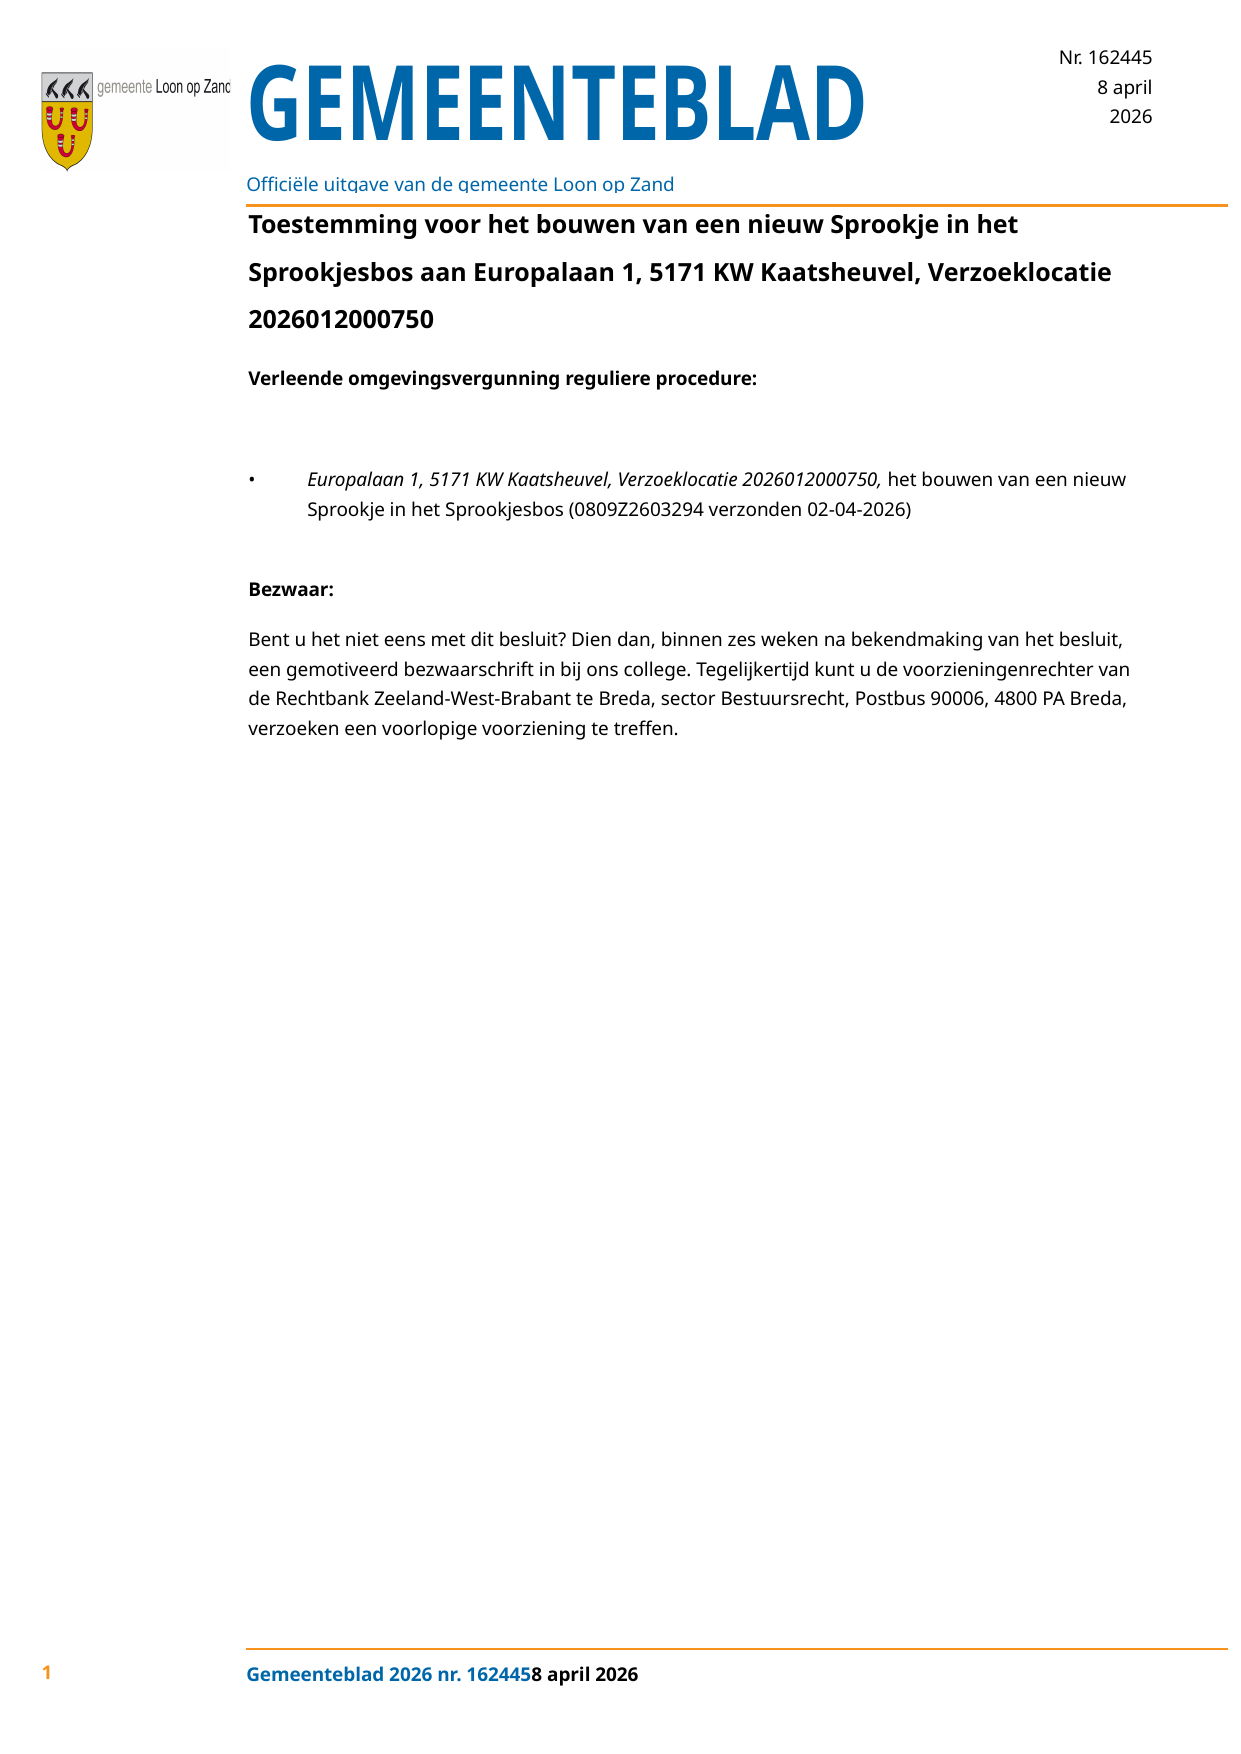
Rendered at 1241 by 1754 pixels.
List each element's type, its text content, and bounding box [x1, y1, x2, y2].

text Bezwaar: [248, 576, 1152, 602]
text Verleende omgevingsvergunning reguliere procedure: [248, 366, 1152, 391]
text Toestemming voor het bouwen van een nieuw Sprookje in het Sprookjesbos aan Europalaan 1, 5171 KW Kaatsheuvel, Verzoeklocatie 2026012000750 [248, 207, 1152, 336]
text Bent u het niet eens met dit besluit? Dien dan, binnen zes weken na bekendmaking van het besluit, een gemotiveerd bezwaarschrift in bij ons college. Tegelijkertijd kunt u de voorzieningenrechter van de Rechtbank Zeeland-West-Brabant te Breda, sector Bestuursrecht, Postbus 90006, 4800 PA Breda, verzoeken een voorlopige voorziening te treffen. [248, 626, 1152, 741]
list Europalaan 1, 5171 KW Kaatsheuvel, Verzoeklocatie 2026012000750, het bouwen van een nieuw Sprookje in het Sprookjesbos (0809Z2603294 verzonden 02-04-2026) [248, 466, 1152, 522]
picture [41, 47, 231, 172]
